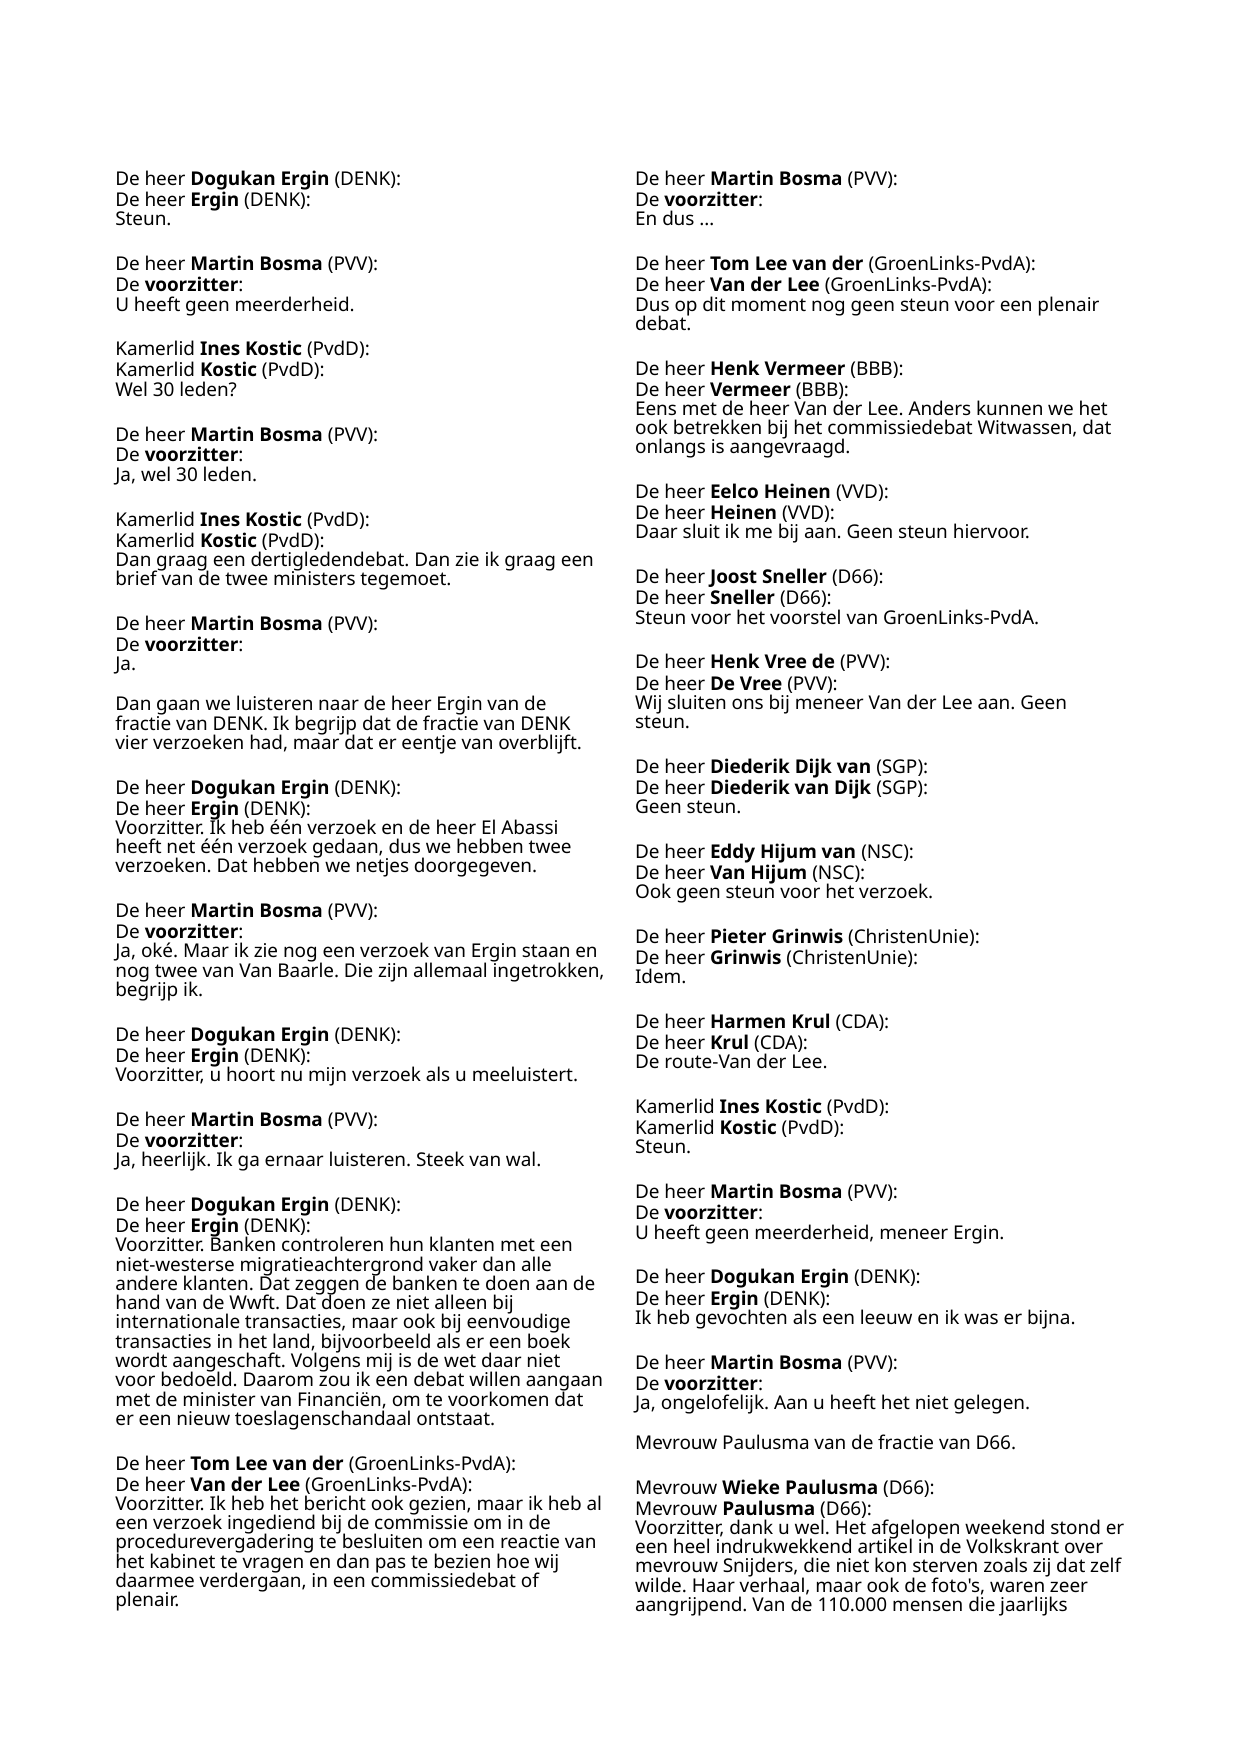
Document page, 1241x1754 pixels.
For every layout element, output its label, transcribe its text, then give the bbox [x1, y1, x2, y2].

text Dan graag een dertigledendebat. Dan zie ik graag een brief van de twee ministers tegemoet. [115, 551, 605, 589]
text De voorzitter: [115, 276, 605, 296]
text Kamerlid Kostic (PvdD): [115, 361, 605, 381]
text De voorzitter: [635, 1374, 1125, 1394]
text De voorzitter: [635, 1204, 1125, 1224]
text Daar sluit ik me bij aan. Geen steun hiervoor. [635, 523, 1125, 543]
text Steun. [635, 1138, 1125, 1158]
text De heer Henk Vree de (PVV): [635, 649, 1125, 674]
text De heer Van der Lee (GroenLinks-PvdA): [115, 1476, 605, 1495]
text Ik heb gevochten als een leeuw en ik was er bijna. [635, 1309, 1125, 1328]
text Ja. [115, 655, 605, 674]
text De voorzitter: [115, 636, 605, 655]
text Dus op dit moment nog geen steun voor een plenair debat. [635, 296, 1125, 334]
text Dan gaan we luisteren naar de heer Ergin van de fractie van DENK. Ik begrijp dat de fractie van DENK vier verzoeken had, maar dat er eentje van overblijft. [115, 695, 605, 753]
text Idem. [635, 968, 1125, 988]
text De heer Dogukan Ergin (DENK): [115, 774, 605, 799]
text De heer Dogukan Ergin (DENK): [635, 1264, 1125, 1289]
text De heer Ergin (DENK): [635, 1289, 1125, 1309]
text De heer Diederik Dijk van (SGP): [635, 753, 1125, 779]
text De heer Eelco Heinen (VVD): [635, 478, 1125, 504]
text Voorzitter. Ik heb één verzoek en de heer El Abassi heeft net één verzoek gedaan, dus we hebben twee verzoeken. Dat hebben we netjes doorgegeven. [115, 819, 605, 877]
text De heer Ergin (DENK): [115, 1047, 605, 1066]
text De heer Tom Lee van der (GroenLinks-PvdA): [635, 251, 1125, 276]
text Kamerlid Kostic (PvdD): [635, 1119, 1125, 1138]
text Voorzitter. Banken controleren hun klanten met een niet-westerse migratieachtergrond vaker dan alle andere klanten. Dat zeggen de banken te doen aan de hand van de Wwft. Dat doen ze niet alleen bij internationale transacties, maar ook bij eenvoudige transacties in het land, bijvoorbeeld als er een boek wordt aangeschaft. Volgens mij is de wet daar niet voor bedoeld. Daarom zou ik een debat willen aangaan met de minister van Financiën, om te voorkomen dat er een nieuw toeslagenschandaal ontstaat. [115, 1236, 605, 1429]
text De voorzitter: [115, 446, 605, 466]
text De heer Ergin (DENK): [115, 191, 605, 210]
text De heer Martin Bosma (PVV): [115, 1106, 605, 1132]
text De heer Diederik van Dijk (SGP): [635, 779, 1125, 798]
text De heer Martin Bosma (PVV): [115, 897, 605, 923]
text De heer Martin Bosma (PVV): [635, 1179, 1125, 1204]
text Wij sluiten ons bij meneer Van der Lee aan. Geen steun. [635, 694, 1125, 732]
text Ja, oké. Maar ik zie nog een verzoek van Ergin staan en nog twee van Van Baarle. Die zijn allemaal ingetrokken, begrijp ik. [115, 942, 605, 1000]
text Ja, heerlijk. Ik ga ernaar luisteren. Steek van wal. [115, 1151, 605, 1171]
text Steun. [115, 210, 605, 230]
text De heer Sneller (D66): [635, 589, 1125, 609]
text Wel 30 leden? [115, 381, 605, 400]
text Ja, wel 30 leden. [115, 466, 605, 485]
text De heer Martin Bosma (PVV): [635, 1349, 1125, 1374]
text De heer Ergin (DENK): [115, 799, 605, 819]
text En dus … [635, 210, 1125, 230]
text De heer Pieter Grinwis (ChristenUnie): [635, 923, 1125, 949]
text De heer Krul (CDA): [635, 1034, 1125, 1053]
text De heer Martin Bosma (PVV): [115, 610, 605, 636]
text Kamerlid Kostic (PvdD): [115, 532, 605, 551]
text De heer Dogukan Ergin (DENK): [115, 1191, 605, 1217]
text Ook geen steun voor het verzoek. [635, 883, 1125, 902]
text De heer Grinwis (ChristenUnie): [635, 949, 1125, 968]
text Kamerlid Ines Kostic (PvdD): [635, 1093, 1125, 1119]
text De heer Henk Vermeer (BBB): [635, 355, 1125, 381]
text De heer Martin Bosma (PVV): [115, 251, 605, 276]
text De heer Tom Lee van der (GroenLinks-PvdA): [115, 1450, 605, 1476]
text De heer Eddy Hijum van (NSC): [635, 838, 1125, 864]
text De heer Van der Lee (GroenLinks-PvdA): [635, 276, 1125, 296]
text De heer Vermeer (BBB): [635, 381, 1125, 400]
text Kamerlid Ines Kostic (PvdD): [115, 506, 605, 532]
text Kamerlid Ines Kostic (PvdD): [115, 336, 605, 361]
text De heer Dogukan Ergin (DENK): [115, 165, 605, 191]
text Voorzitter, u hoort nu mijn verzoek als u meeluistert. [115, 1066, 605, 1085]
text De heer Ergin (DENK): [115, 1217, 605, 1236]
text De voorzitter: [115, 1132, 605, 1151]
text De heer Harmen Krul (CDA): [635, 1008, 1125, 1034]
text De heer Martin Bosma (PVV): [635, 165, 1125, 191]
text De heer Van Hijum (NSC): [635, 864, 1125, 883]
text De heer De Vree (PVV): [635, 674, 1125, 694]
text Mevrouw Wieke Paulusma (D66): [635, 1474, 1125, 1500]
text De route-Van der Lee. [635, 1053, 1125, 1073]
text De voorzitter: [635, 191, 1125, 210]
text Voorzitter, dank u wel. Het afgelopen weekend stond er een heel indrukwekkend artikel in de Volkskrant over mevrouw Snijders, die niet kon sterven zoals zij dat zelf wilde. Haar verhaal, maar ook de foto's, waren zeer aangrijpend. Van de 110.000 mensen die jaarlijks [635, 1519, 1125, 1615]
text De heer Dogukan Ergin (DENK): [115, 1021, 605, 1047]
text Ja, ongelofelijk. Aan u heeft het niet gelegen. [635, 1394, 1125, 1413]
text De heer Joost Sneller (D66): [635, 564, 1125, 589]
text U heeft geen meerderheid. [115, 296, 605, 315]
text Steun voor het voorstel van GroenLinks-PvdA. [635, 609, 1125, 628]
text Mevrouw Paulusma van de fractie van D66. [635, 1434, 1125, 1453]
text U heeft geen meerderheid, meneer Ergin. [635, 1224, 1125, 1243]
text De voorzitter: [115, 923, 605, 942]
text Voorzitter. Ik heb het bericht ook gezien, maar ik heb al een verzoek ingediend bij de commissie om in de procedurevergadering te besluiten om een reactie van het kabinet te vragen en dan pas te bezien hoe wij daarmee verdergaan, in een commissiedebat of plenair. [115, 1495, 605, 1611]
text De heer Martin Bosma (PVV): [115, 421, 605, 446]
text Mevrouw Paulusma (D66): [635, 1500, 1125, 1519]
text Geen steun. [635, 798, 1125, 817]
text Eens met de heer Van der Lee. Anders kunnen we het ook betrekken bij het commissiedebat Witwassen, dat onlangs is aangevraagd. [635, 400, 1125, 458]
text De heer Heinen (VVD): [635, 504, 1125, 523]
